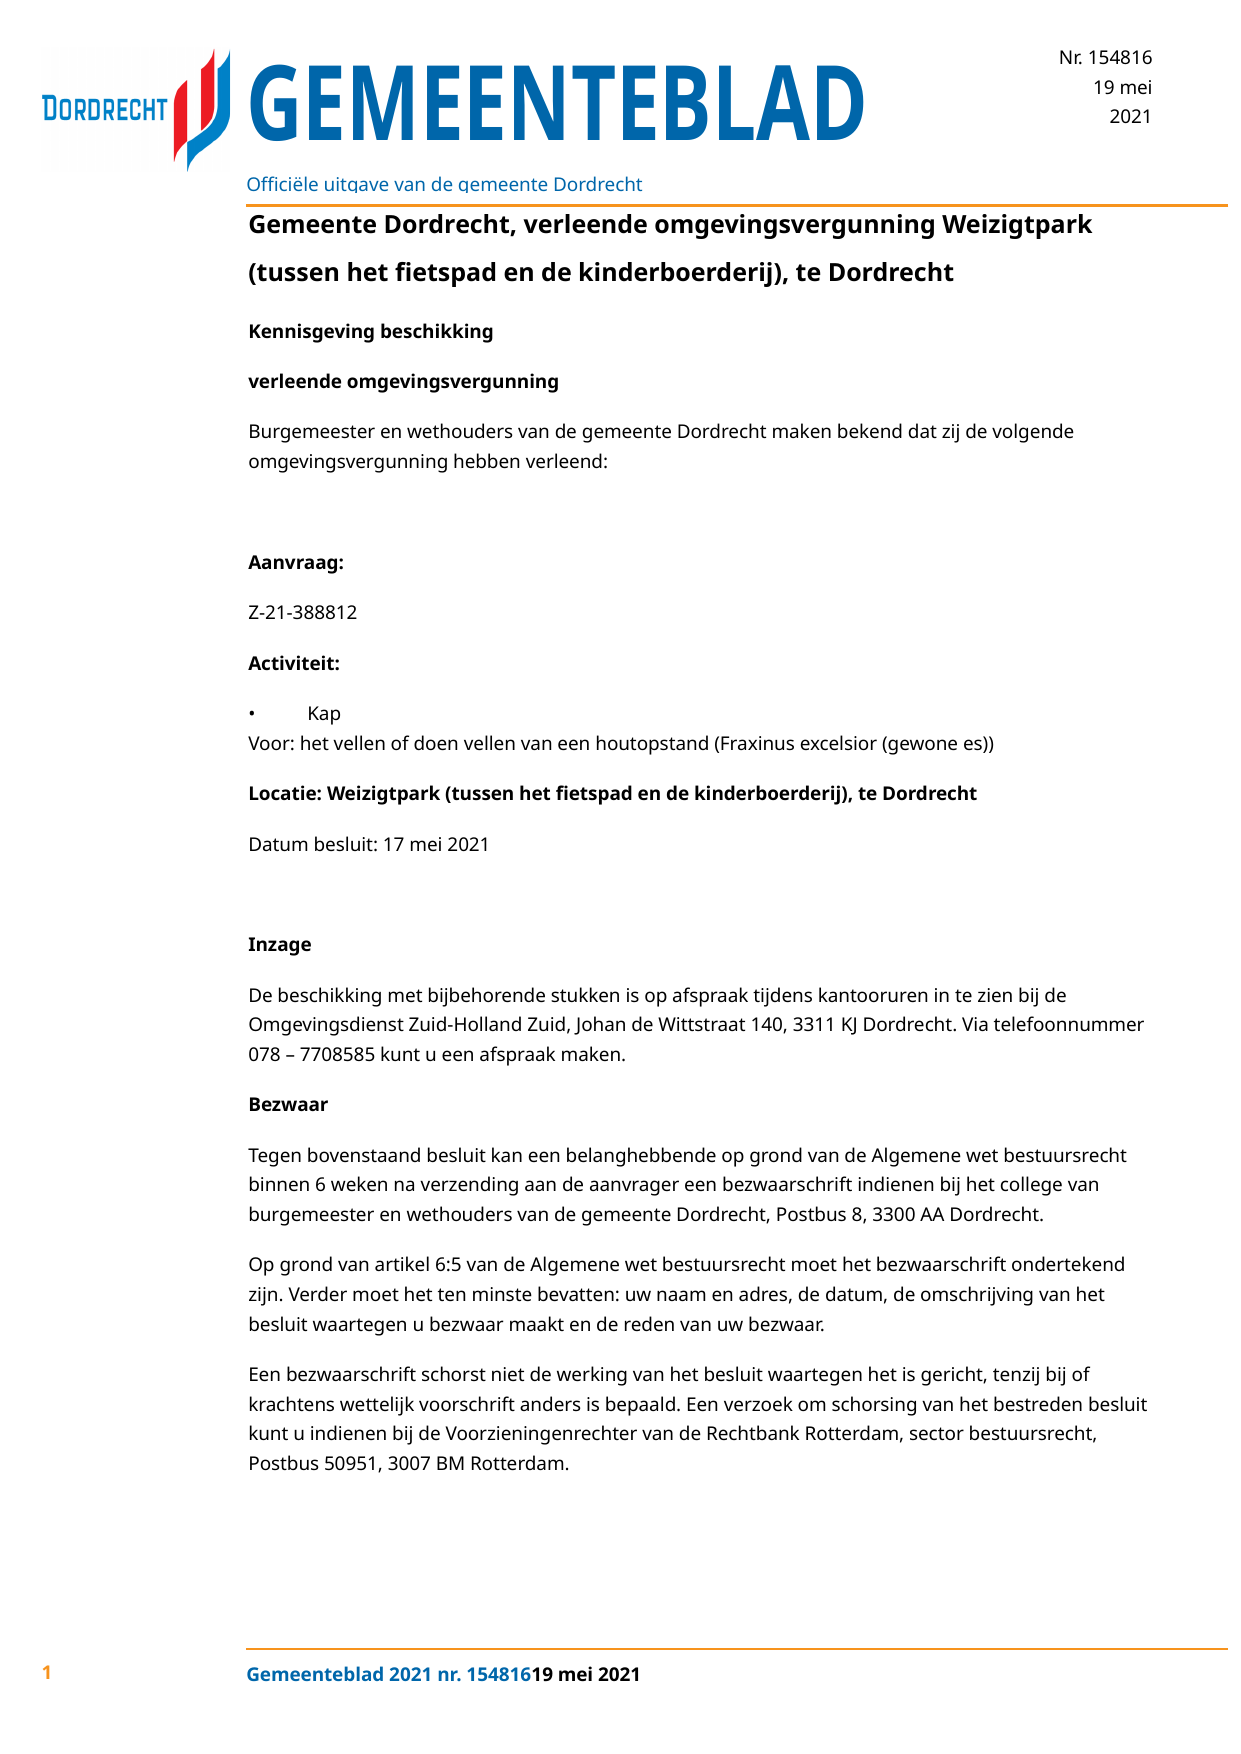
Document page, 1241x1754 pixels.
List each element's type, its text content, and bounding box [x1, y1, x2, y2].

picture [41, 47, 231, 172]
text Voor: het vellen of doen vellen van een houtopstand (Fraxinus excelsior (gewone es)) [248, 730, 1152, 756]
text verleende omgevingsvergunning [248, 368, 1152, 394]
text Aanvraag: [248, 549, 1152, 575]
text Op grond van artikel 6:5 van de Algemene wet bestuursrecht moet het bezwaarschrift ondertekend zijn. Verder moet het ten minste bevatten: uw naam en adres, de datum, de omschrijving van het besluit waartegen u bezwaar maakt en de reden van uw bezwaar. [248, 1252, 1152, 1337]
text De beschikking met bijbehorende stukken is op afspraak tijdens kantooruren in te zien bij de Omgevingsdienst Zuid-Holland Zuid, Johan de Wittstraat 140, 3311 KJ Dordrecht. Via telefoonnummer 078 – 7708585 kunt u een afspraak maken. [248, 982, 1152, 1067]
text Locatie: Weizigtpark (tussen het fietspad en de kinderboerderij), te Dordrecht [248, 780, 1152, 806]
text Activiteit: [248, 650, 1152, 676]
text Gemeente Dordrecht, verleende omgevingsvergunning Weizigtpark (tussen het fietspad en de kinderboerderij), te Dordrecht [248, 207, 1152, 288]
text Kennisgeving beschikking [248, 318, 1152, 344]
text Een bezwaarschrift schorst niet de werking van het besluit waartegen het is gericht, tenzij bij of krachtens wettelijk voorschrift anders is bepaald. Een verzoek om schorsing van het bestreden besluit kunt u indienen bij de Voorzieningenrechter van de Rechtbank Rotterdam, sector bestuursrecht, Postbus 50951, 3007 BM Rotterdam. [248, 1361, 1152, 1476]
text Inzage [248, 932, 1152, 957]
text Datum besluit: 17 mei 2021 [248, 831, 1152, 857]
text Bezwaar [248, 1092, 1152, 1117]
text Tegen bovenstaand besluit kan een belanghebbende op grond van de Algemene wet bestuursrecht binnen 6 weken na verzending aan de aanvrager een bezwaarschrift indienen bij het college van burgemeester en wethouders van de gemeente Dordrecht, Postbus 8, 3300 AA Dordrecht. [248, 1142, 1152, 1227]
text Burgemeester en wethouders van de gemeente Dordrecht maken bekend dat zij de volgende omgevingsvergunning hebben verleend: [248, 419, 1152, 474]
list Kap [248, 700, 1152, 726]
text Z-21-388812 [248, 599, 1152, 625]
